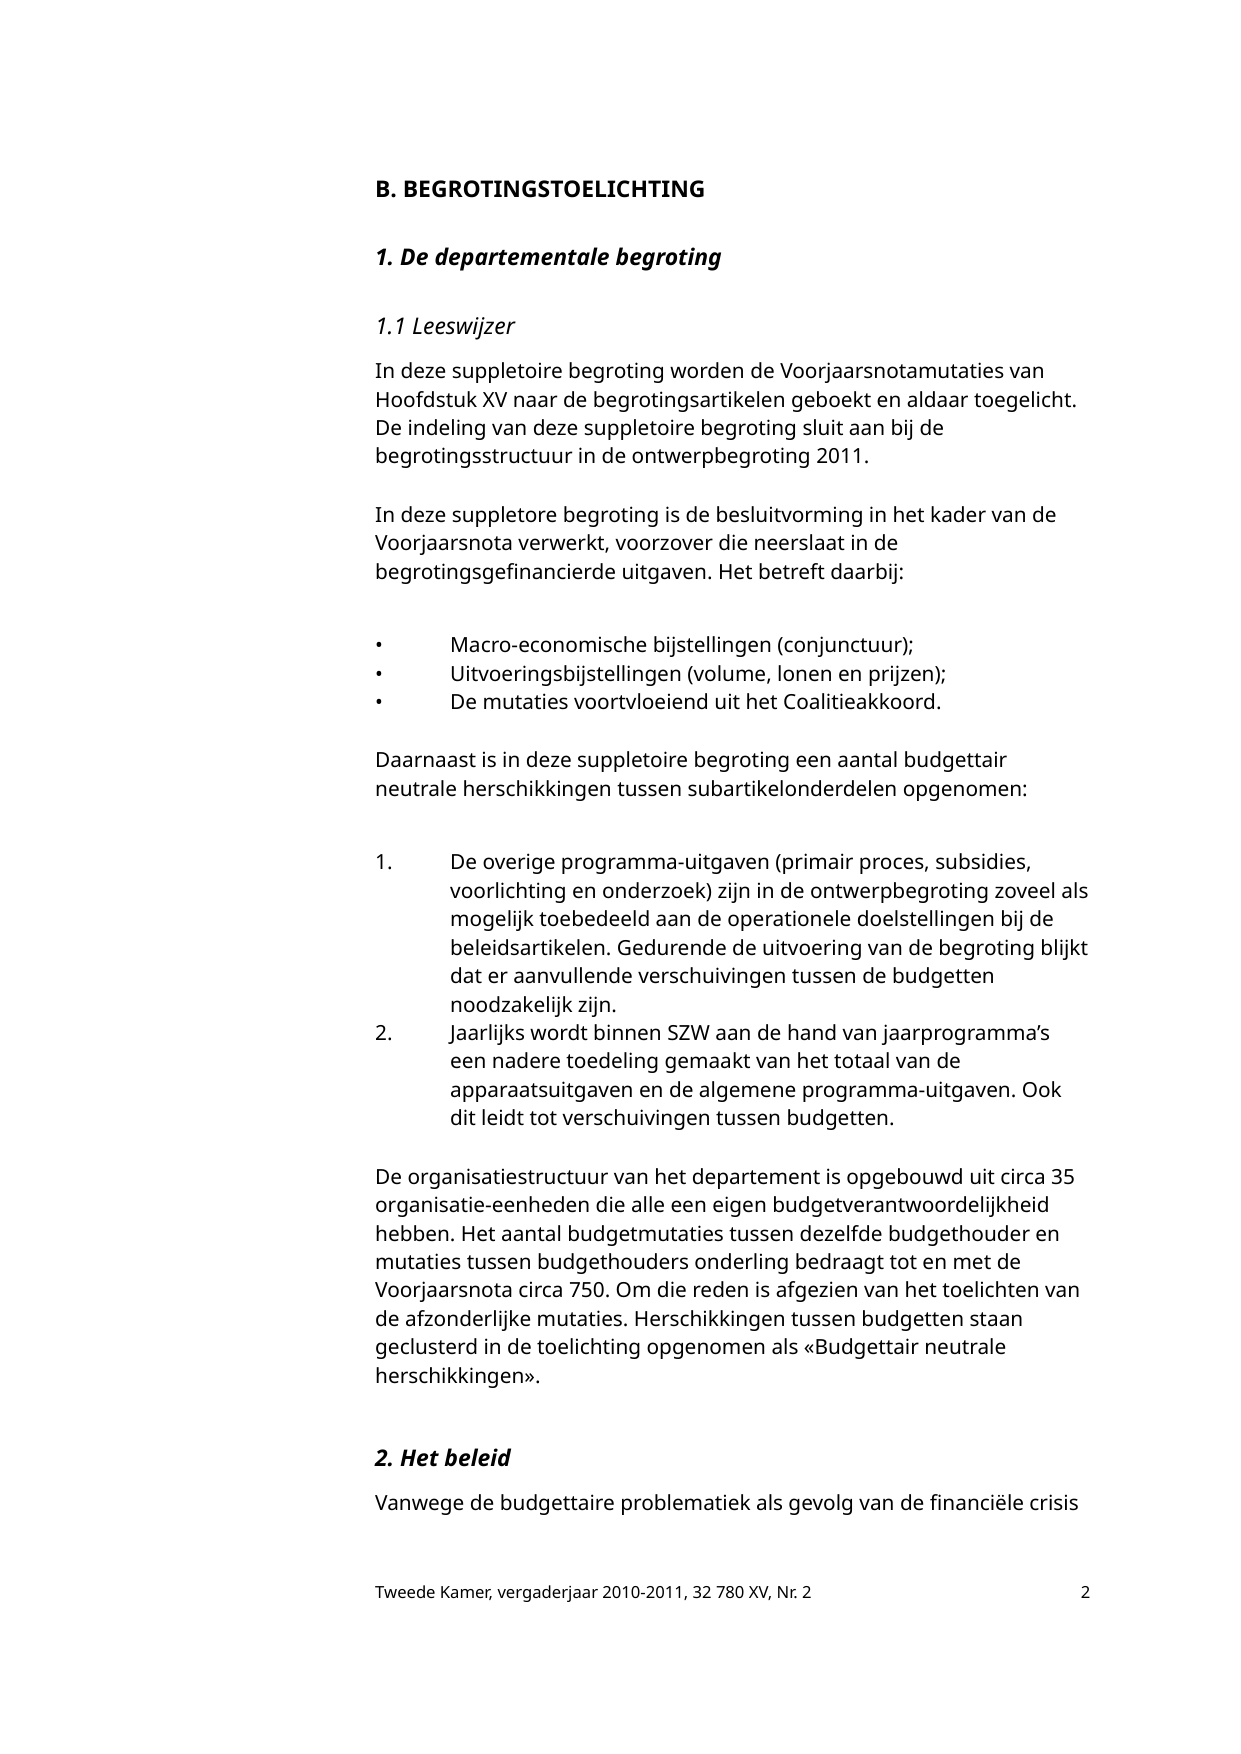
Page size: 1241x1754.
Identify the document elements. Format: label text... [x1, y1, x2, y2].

list Macro-economische bijstellingen (conjunctuur); [375, 630, 1090, 659]
text Daarnaast is in deze suppletoire begroting een aantal budgettair neutrale herschikkingen tussen subartikelonderdelen opgenomen: [375, 746, 1090, 802]
text De organisatiestructuur van het departement is opgebouwd uit circa 35 organisatie-eenheden die alle een eigen budgetverantwoordelijkheid hebben. Het aantal budgetmutaties tussen dezelfde budgethouder en mutaties tussen budgethouders onderling bedraagt tot en met de Voorjaarsnota circa 750. Om die reden is afgezien van het toelichten van de afzonderlijke mutaties. Herschikkingen tussen budgetten staan geclusterd in de toelichting opgenomen als «Budgettair neutrale herschikkingen». [375, 1162, 1090, 1389]
text In deze suppletoire begroting worden de Voorjaarsnotamutaties van Hoofdstuk XV naar de begrotingsartikelen geboekt en aldaar toegelicht. De indeling van deze suppletoire begroting sluit aan bij de begrotingsstructuur in de ontwerpbegroting 2011. [375, 356, 1090, 470]
subtitle 2. Het beleid [375, 1442, 1090, 1473]
list De overige programma-uitgaven (primair proces, subsidies, voorlichting en onderzoek) zijn in de ontwerpbegroting zoveel als mogelijk toebedeeld aan de operationele doelstellingen bij de beleidsartikelen. Gedurende de uitvoering van de begroting blijkt dat er aanvullende verschuivingen tussen de budgetten noodzakelijk zijn. [375, 847, 1090, 1018]
subtitle B. BEGROTINGSTOELICHTING [375, 172, 1090, 204]
subtitle 1. De departementale begroting [375, 241, 1090, 272]
list Uitvoeringsbijstellingen (volume, lonen en prijzen); [375, 659, 1090, 687]
list De mutaties voortvloeiend uit het Coalitieakkoord. [375, 687, 1090, 716]
text Vanwege de budgettaire problematiek als gevolg van de financiële crisis [375, 1488, 1090, 1517]
subtitle 1.1 Leeswijzer [375, 310, 1090, 341]
list Jaarlijks wordt binnen SZW aan de hand van jaarprogramma’s een nadere toedeling gemaakt van het totaal van de apparaatsuitgaven en de algemene programma-uitgaven. Ook dit leidt tot verschuivingen tussen budgetten. [375, 1018, 1090, 1132]
text In deze suppletore begroting is de besluitvorming in het kader van de Voorjaarsnota verwerkt, voorzover die neerslaat in de begrotingsgefinancierde uitgaven. Het betreft daarbij: [375, 500, 1090, 585]
